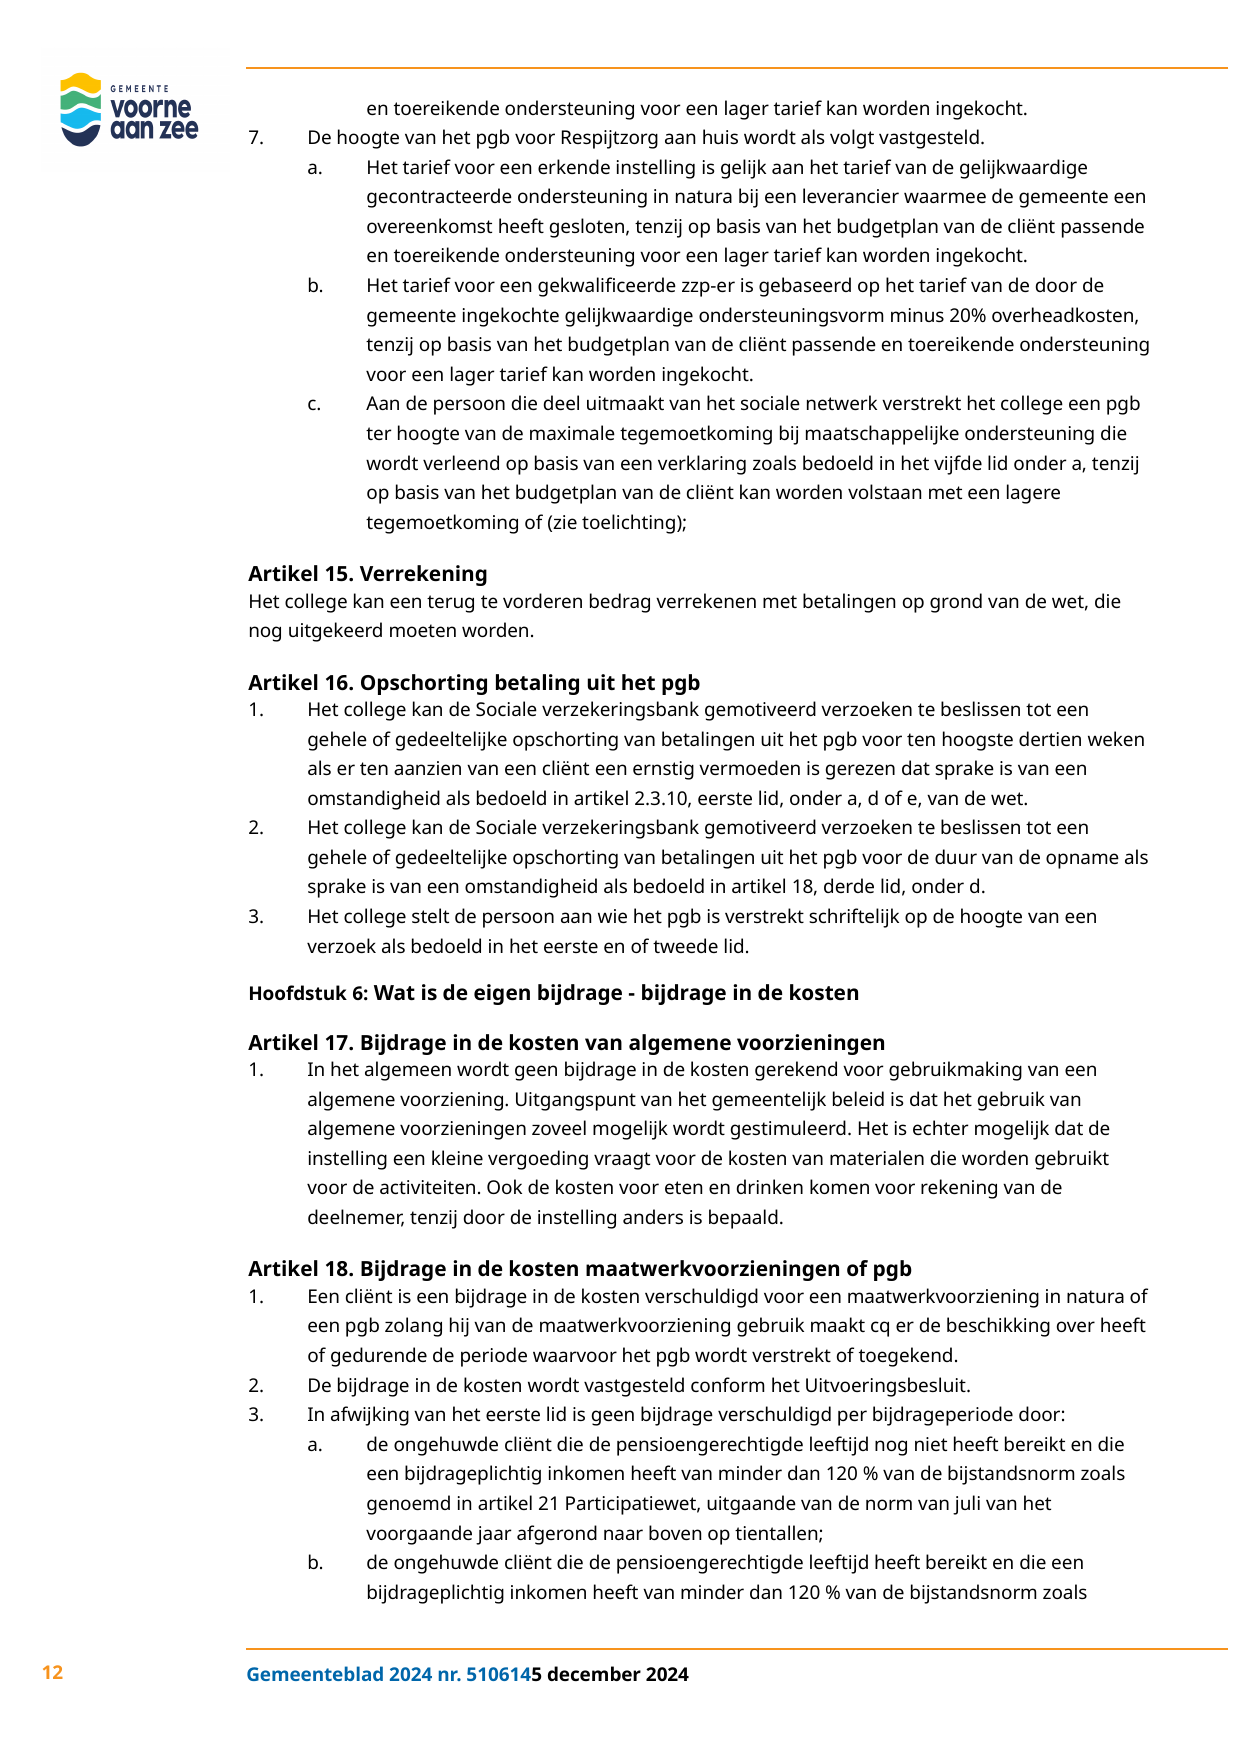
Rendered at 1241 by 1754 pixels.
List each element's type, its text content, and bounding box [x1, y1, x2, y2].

list de ongehuwde cliënt die de pensioengerechtigde leeftijd heeft bereikt en die een bijdrageplichtig inkomen heeft van minder dan 120 % van de bijstandsnorm zoals [307, 1549, 1152, 1604]
list de ongehuwde cliënt die de pensioengerechtigde leeftijd nog niet heeft bereikt en die een bijdrageplichtig inkomen heeft van minder dan 120 % van de bijstandsnorm zoals genoemd in artikel 21 Participatiewet, uitgaande van de norm van juli van het voorgaande jaar afgerond naar boven op tientallen; [307, 1431, 1152, 1545]
text Artikel 15. Verrekening [248, 559, 1152, 588]
list Aan de persoon die deel uitmaakt van het sociale netwerk verstrekt het college een pgb ter hoogte van de maximale tegemoetkoming bij maatschappelijke ondersteuning die wordt verleend op basis van een verklaring zoals bedoeld in het vijfde lid onder a, tenzij op basis van het budgetplan van de cliënt kan worden volstaan met een lagere tegemoetkoming of (zie toelichting); [307, 391, 1152, 535]
text Artikel 18. Bijdrage in de kosten maatwerkvoorzieningen of pgb [248, 1254, 1152, 1283]
list Het college kan de Sociale verzekeringsbank gemotiveerd verzoeken te beslissen tot een gehele of gedeeltelijke opschorting van betalingen uit het pgb voor de duur van de opname als sprake is van een omstandigheid als bedoeld in artikel 18, derde lid, onder d. [248, 814, 1152, 899]
list en toereikende ondersteuning voor een lager tarief kan worden ingekocht. [307, 95, 1152, 121]
list De hoogte van het pgb voor Respijtzorg aan huis wordt als volgt vastgesteld. [248, 124, 1152, 150]
list Het college kan de Sociale verzekeringsbank gemotiveerd verzoeken te beslissen tot een gehele of gedeeltelijke opschorting van betalingen uit het pgb voor ten hoogste dertien weken als er ten aanzien van een cliënt een ernstig vermoeden is gerezen dat sprake is van een omstandigheid als bedoeld in artikel 2.3.10, eerste lid, onder a, d of e, van de wet. [248, 696, 1152, 811]
list In het algemeen wordt geen bijdrage in de kosten gerekend voor gebruikmaking van een algemene voorziening. Uitgangspunt van het gemeentelijk beleid is dat het gebruik van algemene voorzieningen zoveel mogelijk wordt gestimuleerd. Het is echter mogelijk dat de instelling een kleine vergoeding vraagt voor de kosten van materialen die worden gebruikt voor de activiteiten. Ook de kosten voor eten en drinken komen voor rekening van de deelnemer, tenzij door de instelling anders is bepaald. [248, 1056, 1152, 1230]
list In afwijking van het eerste lid is geen bijdrage verschuldigd per bijdrageperiode door: [248, 1401, 1152, 1427]
list Een cliënt is een bijdrage in de kosten verschuldigd voor een maatwerkvoorziening in natura of een pgb zolang hij van de maatwerkvoorziening gebruik maakt cq er de beschikking over heeft of gedurende de periode waarvoor het pgb wordt verstrekt of toegekend. [248, 1283, 1152, 1368]
list Het tarief voor een gekwalificeerde zzp-er is gebaseerd op het tarief van de door de gemeente ingekochte gelijkwaardige ondersteuningsvorm minus 20% overheadkosten, tenzij op basis van het budgetplan van de cliënt passende en toereikende ondersteuning voor een lager tarief kan worden ingekocht. [307, 272, 1152, 387]
text Artikel 17. Bijdrage in de kosten van algemene voorzieningen [248, 1028, 1152, 1056]
text Artikel 16. Opschorting betaling uit het pgb [248, 668, 1152, 696]
list Het college stelt de persoon aan wie het pgb is verstrekt schriftelijk op de hoogte van een verzoek als bedoeld in het eerste en of tweede lid. [248, 903, 1152, 959]
text Het college kan een terug te vorderen bedrag verrekenen met betalingen op grond van de wet, die nog uitgekeerd moeten worden. [248, 588, 1152, 643]
picture [41, 47, 231, 172]
list De bijdrage in de kosten wordt vastgesteld conform het Uitvoeringsbesluit. [248, 1372, 1152, 1397]
list Het tarief voor een erkende instelling is gelijk aan het tarief van de gelijkwaardige gecontracteerde ondersteuning in natura bij een leverancier waarmee de gemeente een overeenkomst heeft gesloten, tenzij op basis van het budgetplan van de cliënt passende en toereikende ondersteuning voor een lager tarief kan worden ingekocht. [307, 154, 1152, 268]
text Hoofdstuk 6: Wat is de eigen bijdrage - bijdrage in de kosten [248, 978, 1152, 1007]
